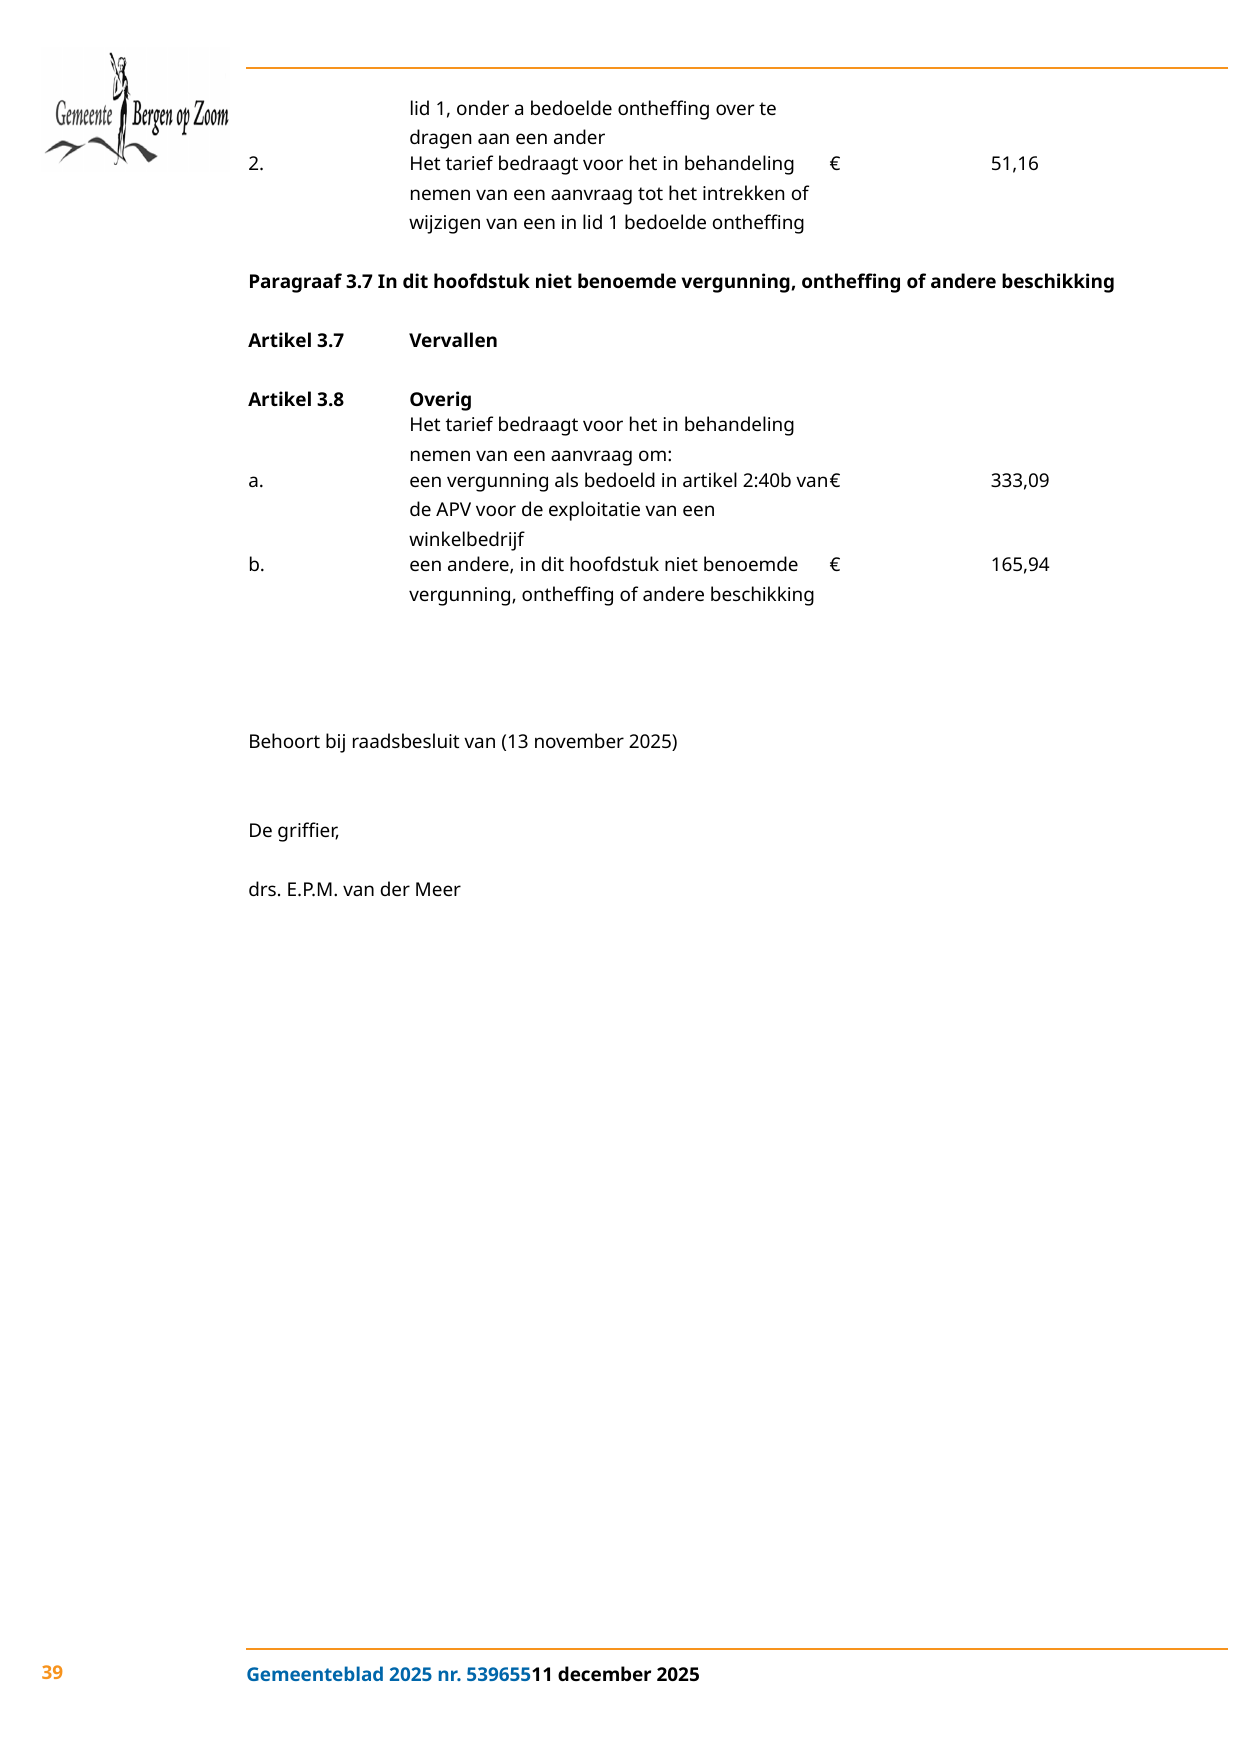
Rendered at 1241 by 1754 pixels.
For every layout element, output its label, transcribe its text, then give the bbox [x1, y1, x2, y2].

table_cell b. [248, 552, 409, 607]
text Paragraaf 3.7 In dit hoofdstuk niet benoemde vergunning, ontheffing of andere beschikking [248, 268, 1152, 293]
table_cell € [829, 552, 991, 607]
table_header [829, 386, 991, 411]
table_cell a. [248, 467, 409, 552]
table_header [829, 327, 991, 353]
table_cell Het tarief bedraagt voor het in behandeling nemen van een aanvraag om: [409, 411, 829, 467]
table_cell € [829, 467, 991, 552]
table_cell [991, 95, 1152, 150]
table_header [991, 327, 1152, 353]
table_cell [829, 411, 991, 467]
table_header Artikel 3.8 [248, 386, 409, 411]
table_cell 333,09 [991, 467, 1152, 552]
table_header Overig [409, 386, 829, 411]
text De griffier, [248, 817, 1152, 843]
table_cell [829, 95, 991, 150]
table_header [991, 386, 1152, 411]
text Behoort bij raadsbesluit van (13 november 2025) [248, 728, 1152, 754]
table_cell [248, 411, 409, 467]
table_cell 2. [248, 150, 409, 235]
table_cell een andere, in dit hoofdstuk niet benoemde vergunning, ontheffing of andere beschikking [409, 552, 829, 607]
table_cell [248, 95, 409, 150]
table_header Vervallen [409, 327, 829, 353]
table_cell € [829, 150, 991, 235]
table_cell een vergunning als bedoeld in artikel 2:40b van de APV voor de exploitatie van een winkelbedrijf [409, 467, 829, 552]
text drs. E.P.M. van der Meer [248, 876, 1152, 902]
picture [41, 47, 231, 172]
table_cell 51,16 [991, 150, 1152, 235]
table_cell lid 1, onder a bedoelde ontheffing over te dragen aan een ander [409, 95, 829, 150]
table_cell Het tarief bedraagt voor het in behandeling nemen van een aanvraag tot het intrekken of wijzigen van een in lid 1 bedoelde ontheffing [409, 150, 829, 235]
table_header Artikel 3.7 [248, 327, 409, 353]
table_cell 165,94 [991, 552, 1152, 607]
table_cell [991, 411, 1152, 467]
